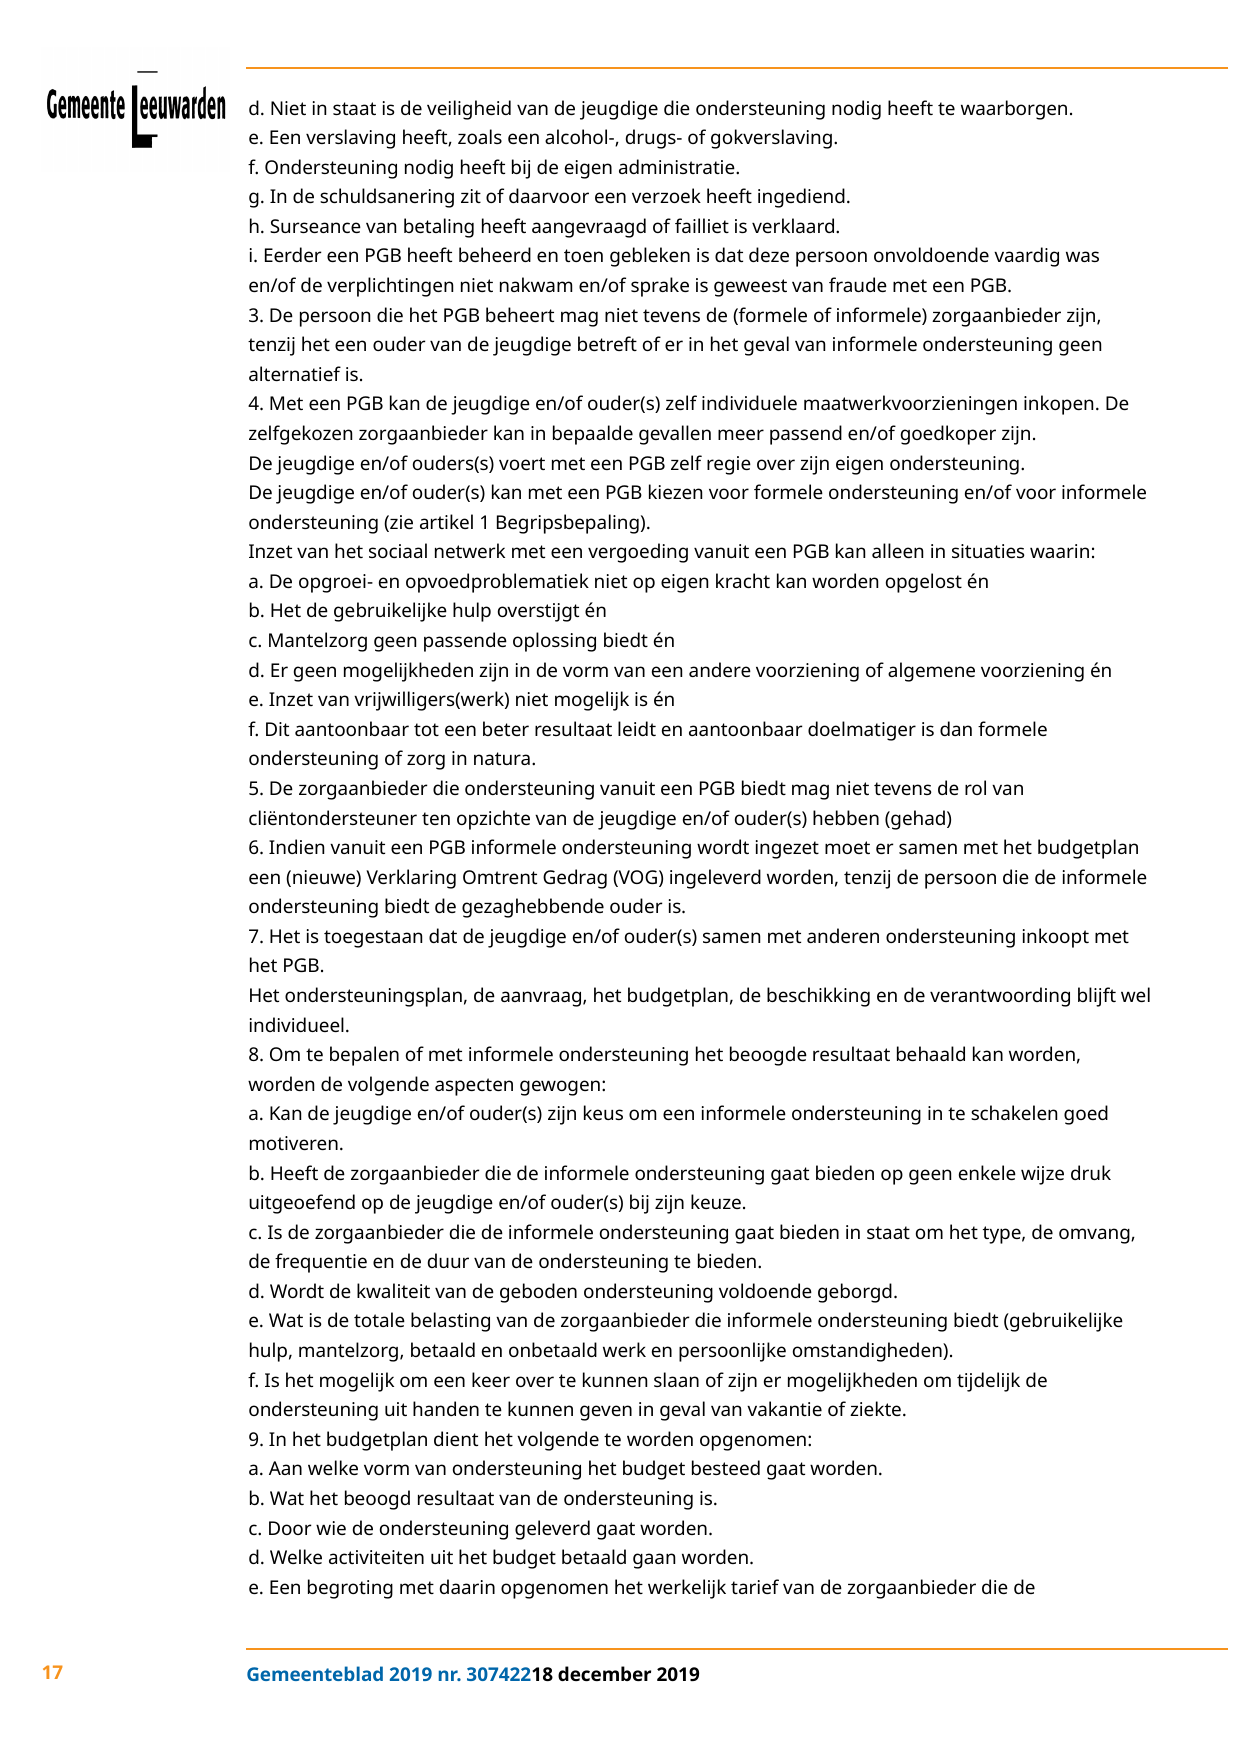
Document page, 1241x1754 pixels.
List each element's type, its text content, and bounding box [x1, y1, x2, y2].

text a. Aan welke vorm van ondersteuning het budget besteed gaat worden. [248, 1456, 1152, 1481]
text e. Inzet van vrijwilligers(werk) niet mogelijk is én [248, 686, 1152, 712]
text c. Is de zorgaanbieder die de informele ondersteuning gaat bieden in staat om het type, de omvang, de frequentie en de duur van de ondersteuning te bieden. [248, 1219, 1152, 1274]
text e. Wat is de totale belasting van de zorgaanbieder die informele ondersteuning biedt (gebruikelijke hulp, mantelzorg, betaald en onbetaald werk en persoonlijke omstandigheden). [248, 1308, 1152, 1363]
text 9. In het budgetplan dient het volgende te worden opgenomen: [248, 1426, 1152, 1452]
text Inzet van het sociaal netwerk met een vergoeding vanuit een PGB kan alleen in situaties waarin: [248, 538, 1152, 564]
text f. Ondersteuning nodig heeft bij de eigen administratie. [248, 154, 1152, 180]
text h. Surseance van betaling heeft aangevraagd of failliet is verklaard. [248, 213, 1152, 239]
text b. Heeft de zorgaanbieder die de informele ondersteuning gaat bieden op geen enkele wijze druk uitgeoefend op de jeugdige en/of ouder(s) bij zijn keuze. [248, 1160, 1152, 1215]
text 8. Om te bepalen of met informele ondersteuning het beoogde resultaat behaald kan worden, worden de volgende aspecten gewogen: [248, 1041, 1152, 1097]
text g. In de schuldsanering zit of daarvoor een verzoek heeft ingediend. [248, 183, 1152, 209]
text b. Het de gebruikelijke hulp overstijgt én [248, 598, 1152, 623]
text d. Welke activiteiten uit het budget betaald gaan worden. [248, 1544, 1152, 1570]
picture [41, 47, 231, 172]
text e. Een begroting met daarin opgenomen het werkelijk tarief van de zorgaanbieder die de [248, 1574, 1152, 1600]
text De jeugdige en/of ouders(s) voert met een PGB zelf regie over zijn eigen ondersteuning. [248, 450, 1152, 476]
text 3. De persoon die het PGB beheert mag niet tevens de (formele of informele) zorgaanbieder zijn, tenzij het een ouder van de jeugdige betreft of er in het geval van informele ondersteuning geen alternatief is. [248, 302, 1152, 387]
text d. Er geen mogelijkheden zijn in de vorm van een andere voorziening of algemene voorziening én [248, 657, 1152, 683]
text a. Kan de jeugdige en/of ouder(s) zijn keus om een informele ondersteuning in te schakelen goed motiveren. [248, 1101, 1152, 1156]
text d. Niet in staat is de veiligheid van de jeugdige die ondersteuning nodig heeft te waarborgen. [248, 95, 1152, 121]
text b. Wat het beoogd resultaat van de ondersteuning is. [248, 1485, 1152, 1511]
text c. Mantelzorg geen passende oplossing biedt én [248, 627, 1152, 653]
text a. De opgroei- en opvoedproblematiek niet op eigen kracht kan worden opgelost én [248, 568, 1152, 594]
text d. Wordt de kwaliteit van de geboden ondersteuning voldoende geborgd. [248, 1278, 1152, 1304]
text f. Dit aantoonbaar tot een beter resultaat leidt en aantoonbaar doelmatiger is dan formele ondersteuning of zorg in natura. [248, 716, 1152, 771]
text 6. Indien vanuit een PGB informele ondersteuning wordt ingezet moet er samen met het budgetplan een (nieuwe) Verklaring Omtrent Gedrag (VOG) ingeleverd worden, tenzij de persoon die de informele ondersteuning biedt de gezaghebbende ouder is. [248, 834, 1152, 919]
text e. Een verslaving heeft, zoals een alcohol-, drugs- of gokverslaving. [248, 124, 1152, 150]
text De jeugdige en/of ouder(s) kan met een PGB kiezen voor formele ondersteuning en/of voor informele ondersteuning (zie artikel 1 Begripsbepaling). [248, 479, 1152, 535]
text i. Eerder een PGB heeft beheerd en toen gebleken is dat deze persoon onvoldoende vaardig was en/of de verplichtingen niet nakwam en/of sprake is geweest van fraude met een PGB. [248, 243, 1152, 298]
text 7. Het is toegestaan dat de jeugdige en/of ouder(s) samen met anderen ondersteuning inkoopt met het PGB. [248, 923, 1152, 978]
text Het ondersteuningsplan, de aanvraag, het budgetplan, de beschikking en de verantwoording blijft wel individueel. [248, 982, 1152, 1038]
text 4. Met een PGB kan de jeugdige en/of ouder(s) zelf individuele maatwerkvoorzieningen inkopen. De zelfgekozen zorgaanbieder kan in bepaalde gevallen meer passend en/of goedkoper zijn. [248, 391, 1152, 446]
text 5. De zorgaanbieder die ondersteuning vanuit een PGB biedt mag niet tevens de rol van cliëntondersteuner ten opzichte van de jeugdige en/of ouder(s) hebben (gehad) [248, 775, 1152, 831]
text c. Door wie de ondersteuning geleverd gaat worden. [248, 1515, 1152, 1541]
text f. Is het mogelijk om een keer over te kunnen slaan of zijn er mogelijkheden om tijdelijk de ondersteuning uit handen te kunnen geven in geval van vakantie of ziekte. [248, 1367, 1152, 1422]
